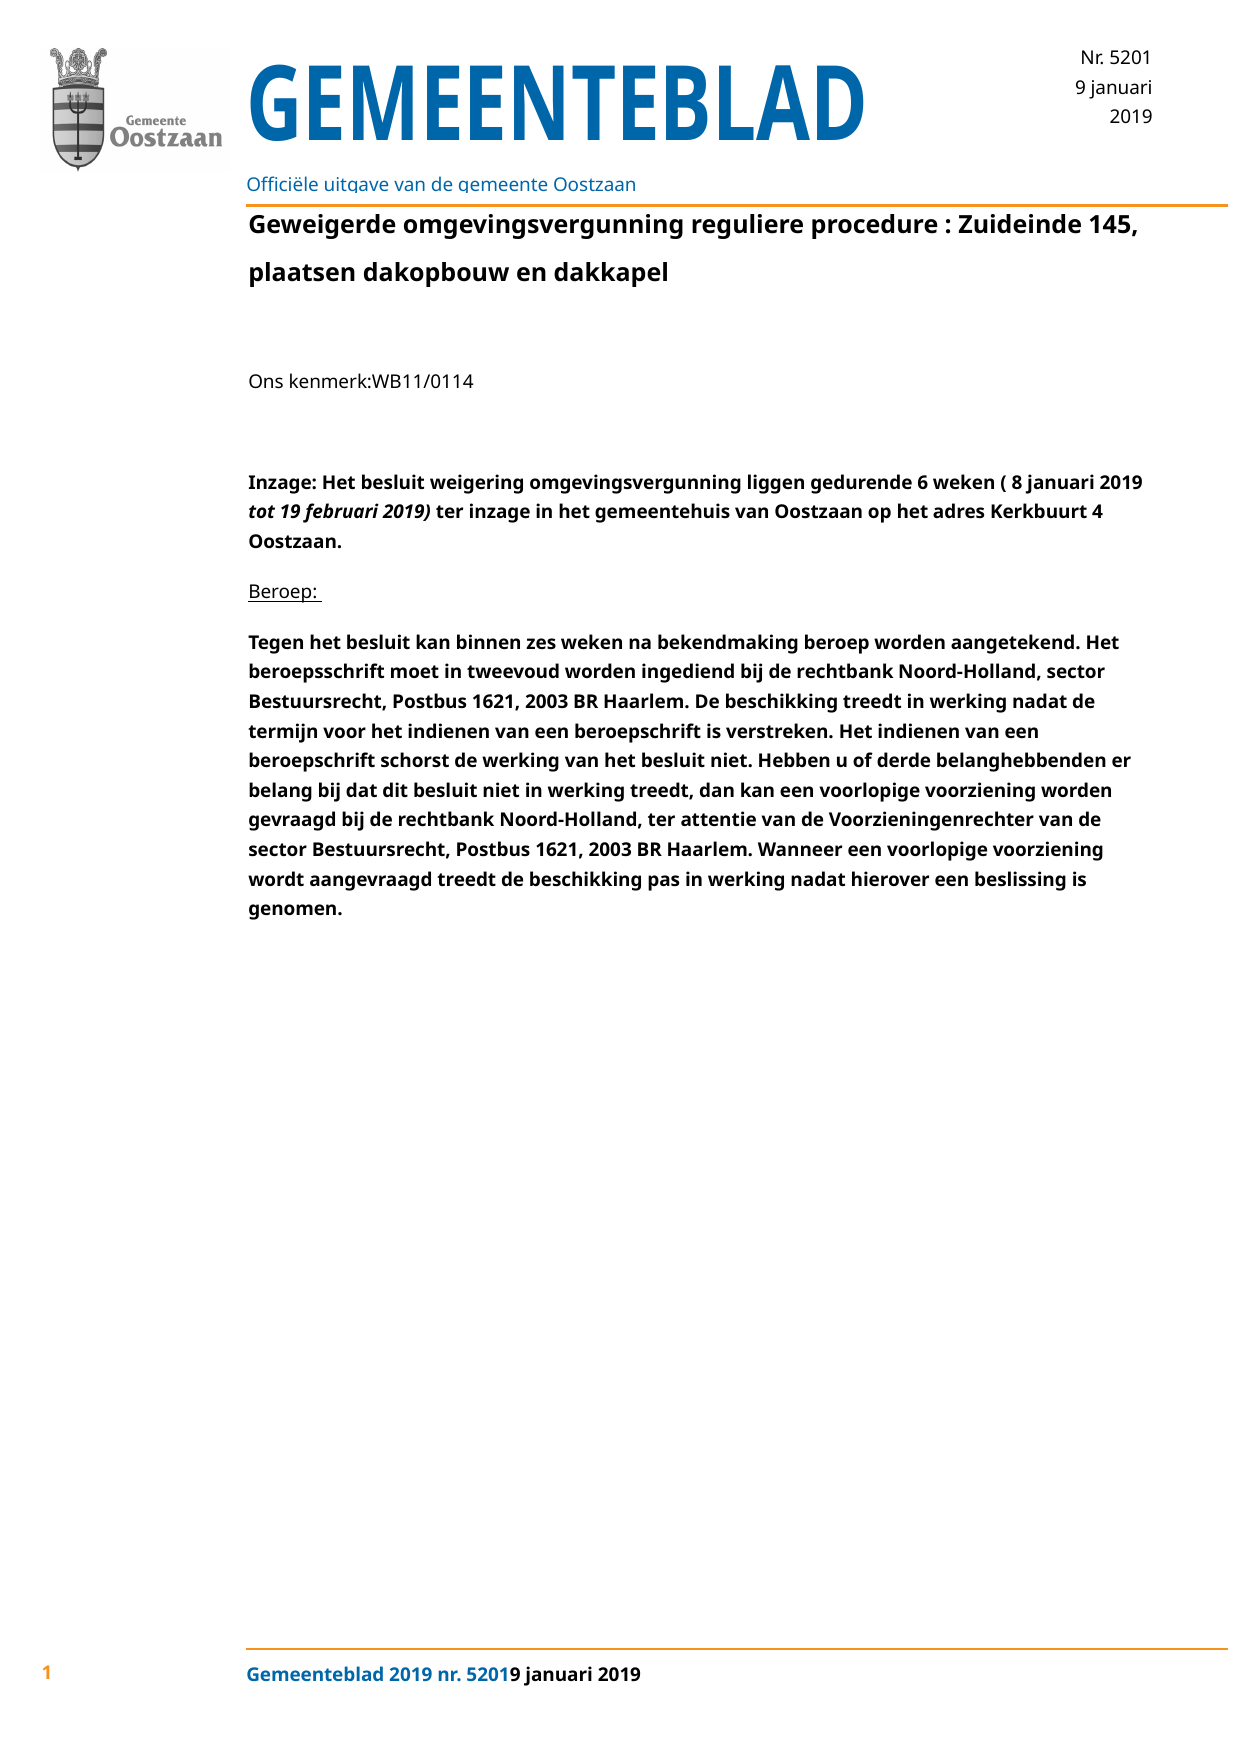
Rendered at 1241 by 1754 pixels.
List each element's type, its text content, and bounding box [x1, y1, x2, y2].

text Beroep: [248, 579, 1152, 604]
text Tegen het besluit kan binnen zes weken na bekendmaking beroep worden aangetekend. Het beroepsschrift moet in tweevoud worden ingediend bij de rechtbank Noord-Holland, sector Bestuursrecht, Postbus 1621, 2003 BR Haarlem. De beschikking treedt in werking nadat de termijn voor het indienen van een beroepschrift is verstreken. Het indienen van een beroepschrift schorst de werking van het besluit niet. Hebben u of derde belanghebbenden er belang bij dat dit besluit niet in werking treedt, dan kan een voorlopige voorziening worden gevraagd bij de rechtbank Noord-Holland, ter attentie van de Voorzieningenrechter van de sector Bestuursrecht, Postbus 1621, 2003 BR Haarlem. Wanneer een voorlopige voorziening wordt aangevraagd treedt de beschikking pas in werking nadat hierover een beslissing is genomen. [248, 629, 1152, 921]
picture [41, 47, 231, 172]
text Geweigerde omgevingsvergunning reguliere procedure : Zuideinde 145, plaatsen dakopbouw en dakkapel [248, 207, 1152, 288]
text Inzage: Het besluit weigering omgevingsvergunning liggen gedurende 6 weken ( 8 januari 2019 tot 19 februari 2019) ter inzage in het gemeentehuis van Oostzaan op het adres Kerkbuurt 4 Oostzaan. [248, 469, 1152, 554]
text Ons kenmerk:WB11/0114 [248, 368, 1152, 394]
